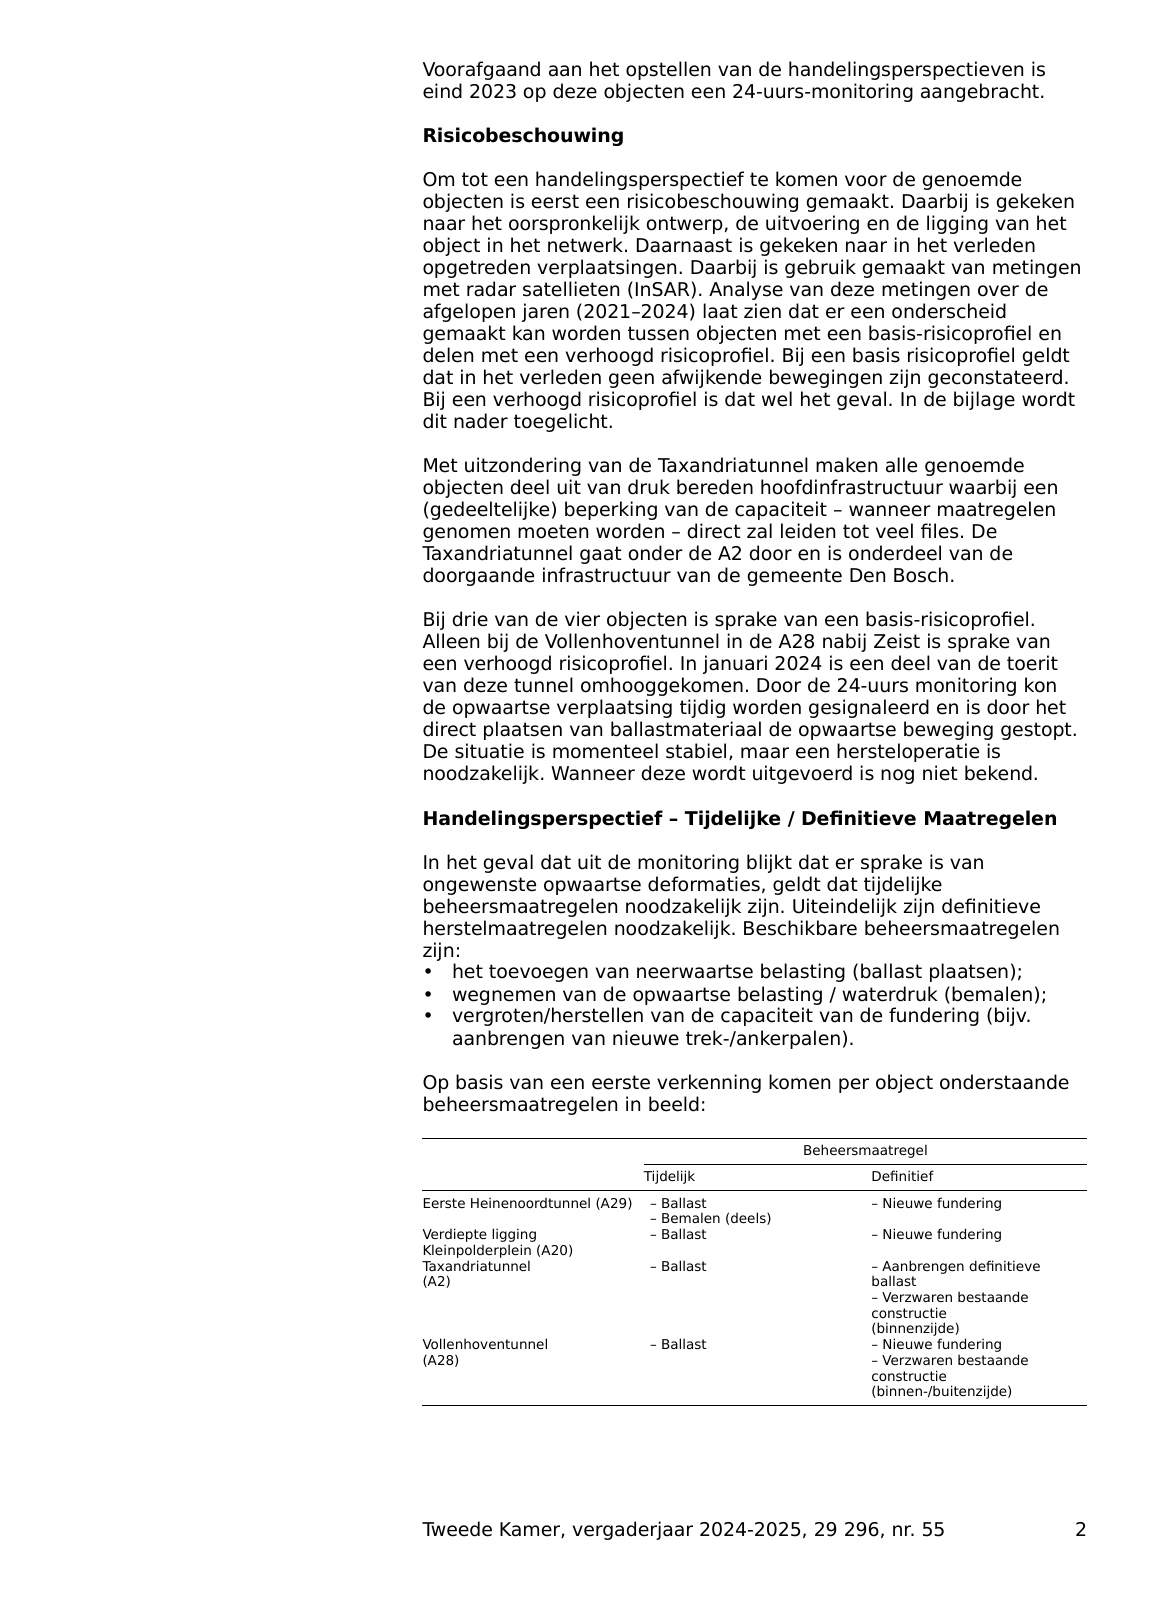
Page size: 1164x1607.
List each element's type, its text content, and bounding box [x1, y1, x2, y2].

text • het toevoegen van neerwaartse belasting (ballast plaatsen); [422, 961, 1087, 983]
table_cell Tijdelijk [644, 1165, 865, 1190]
text In het geval dat uit de monitoring blijkt dat er sprake is van ongewenste opwaartse deformaties, geldt dat tijdelijke beheersmaatregelen noodzakelijk zijn. Uiteindelijk zijn definitieve herstelmaatregelen noodzakelijk. Beschikbare beheersmaatregelen zijn: [422, 852, 1087, 961]
text Om tot een handelingsperspectief te komen voor de genoemde objecten is eerst een risicobeschouwing gemaakt. Daarbij is gekeken naar het oorspronkelijk ontwerp, de uitvoering en de ligging van het object in het netwerk. Daarnaast is gekeken naar in het verleden opgetreden verplaatsingen. Daarbij is gebruik gemaakt van metingen met radar satellieten (InSAR). Analyse van deze metingen over de afgelopen jaren (2021–2024) laat zien dat er een onderscheid gemaakt kan worden tussen objecten met een basis-risicoprofiel en delen met een verhoogd risicoprofiel. Bij een basis risicoprofiel geldt dat in het verleden geen afwijkende bewegingen zijn geconstateerd. Bij een verhoogd risicoprofiel is dat wel het geval. In de bijlage wordt dit nader toegelicht. [422, 169, 1087, 433]
table_cell – Nieuwe fundering [865, 1191, 1087, 1227]
table_cell Definitief [865, 1165, 1087, 1190]
table_cell Eerste Heinenoordtunnel (A29) [422, 1191, 644, 1227]
text Voorafgaand aan het opstellen van de handelingsperspectieven is eind 2023 op deze objecten een 24-uurs-monitoring aangebracht. [422, 59, 1087, 103]
table_cell – Aanbrengen definitieve ballast – Verzwaren bestaande constructie (binnenzijde) [865, 1258, 1087, 1337]
subtitle Handelingsperspectief – Tijdelijke / Definitieve Maatregelen [422, 807, 1087, 829]
table_cell – Nieuwe fundering – Verzwaren bestaande constructie (binnen-/buitenzijde) [865, 1337, 1087, 1404]
table_cell – Ballast [644, 1337, 865, 1404]
table_cell – Ballast – Bemalen (deels) [644, 1191, 865, 1227]
table_cell Vollenhoventunnel (A28) [422, 1337, 644, 1404]
table_cell – Ballast [644, 1227, 865, 1258]
table_header [422, 1139, 644, 1190]
table_cell Verdiepte ligging Kleinpolderplein (A20) [422, 1227, 644, 1258]
table_cell – Ballast [644, 1258, 865, 1337]
text Met uitzondering van de Taxandriatunnel maken alle genoemde objecten deel uit van druk bereden hoofdinfrastructuur waarbij een (gedeeltelijke) beperking van de capaciteit – wanneer maatregelen genomen moeten worden – direct zal leiden tot veel files. De Taxandriatunnel gaat onder de A2 door en is onderdeel van de doorgaande infrastructuur van de gemeente Den Bosch. [422, 455, 1087, 587]
text Op basis van een eerste verkenning komen per object onderstaande beheersmaatregelen in beeld: [422, 1072, 1087, 1116]
text • wegnemen van de opwaartse belasting / waterdruk (bemalen); [422, 983, 1087, 1005]
subtitle Risicobeschouwing [422, 125, 1087, 147]
text Bij drie van de vier objecten is sprake van een basis-risicoprofiel. Alleen bij de Vollenhoventunnel in de A28 nabij Zeist is sprake van een verhoogd risicoprofiel. In januari 2024 is een deel van de toerit van deze tunnel omhooggekomen. Door de 24-uurs monitoring kon de opwaartse verplaatsing tijdig worden gesignaleerd en is door het direct plaatsen van ballastmateriaal de opwaartse beweging gestopt. De situatie is momenteel stabiel, maar een hersteloperatie is noodzakelijk. Wanneer deze wordt uitgevoerd is nog niet bekend. [422, 609, 1087, 785]
table_cell Taxandriatunnel (A2) [422, 1258, 644, 1337]
text • vergroten/herstellen van de capaciteit van de fundering (bijv. aanbrengen van nieuwe trek-/ankerpalen). [422, 1005, 1087, 1049]
table_cell – Nieuwe fundering [865, 1227, 1087, 1258]
table_header Beheersmaatregel [644, 1139, 1087, 1163]
